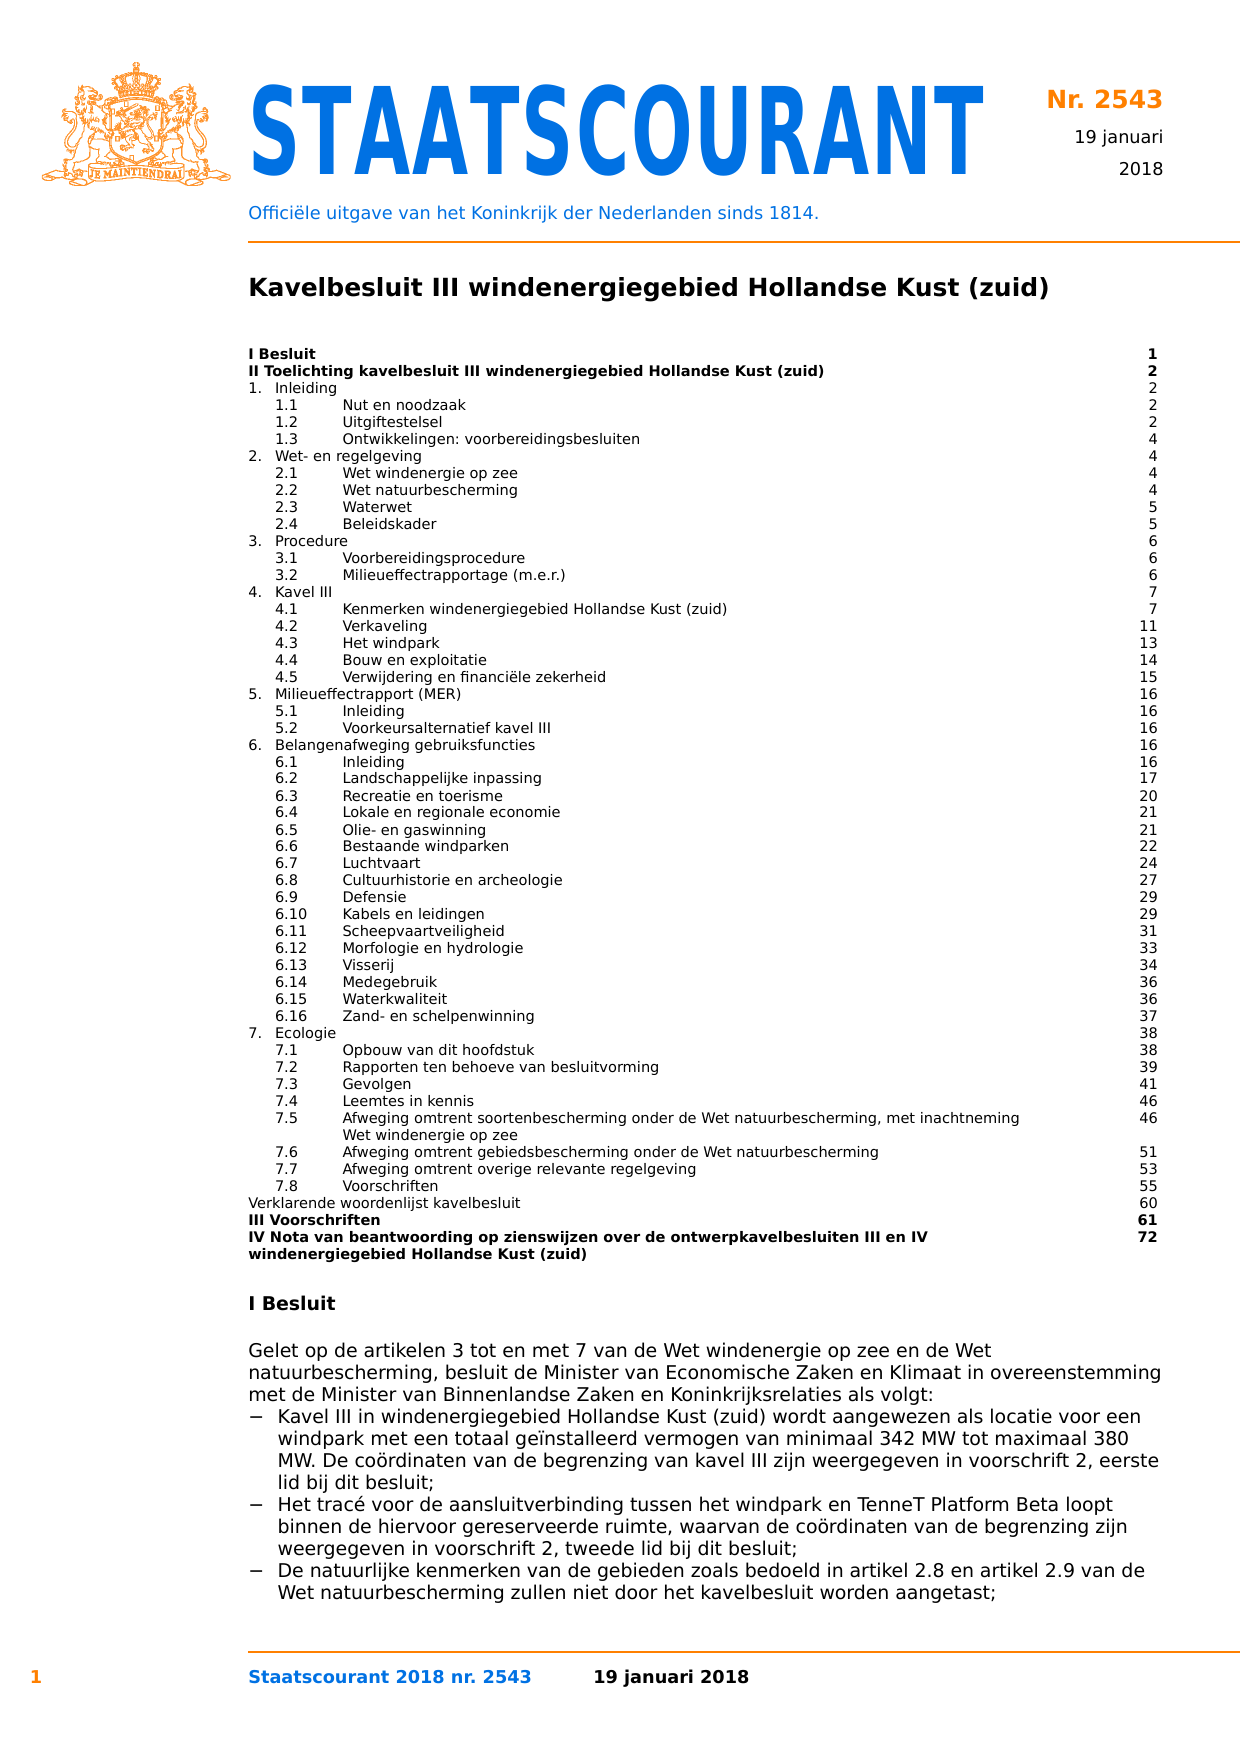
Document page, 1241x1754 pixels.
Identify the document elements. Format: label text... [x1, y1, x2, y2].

table_cell [248, 788, 269, 804]
table_cell 72 [1044, 1229, 1163, 1263]
table_cell 1.1 [269, 397, 336, 414]
table_cell Voorkeursalternatief kavel III [336, 720, 1044, 736]
table_cell [248, 804, 269, 821]
table_cell 16 [1044, 686, 1163, 702]
table_cell Landschappelijke inpassing [336, 770, 1044, 787]
table_cell Uitgiftestelsel [336, 414, 1044, 431]
table_cell 6.13 [269, 957, 336, 974]
text − Het tracé voor de aansluitverbinding tussen het windpark en TenneT Platform Beta loopt binnen de hiervoor gereserveerde ruimte, waarvan de coördinaten van de begrenzing zijn weergegeven in voorschrift 2, tweede lid bij dit besluit; [248, 1494, 1163, 1559]
table_cell Officiële uitgave van het Koninkrijk der Nederlanden sinds 1814. [248, 203, 1240, 241]
table_cell 7.2 [269, 1059, 336, 1076]
table_cell [248, 1144, 269, 1161]
table_cell 7.7 [269, 1161, 336, 1178]
subtitle Kavelbesluit III windenergiegebied Hollandse Kust (zuid) [248, 273, 1163, 302]
table_cell 55 [1044, 1178, 1163, 1195]
table_cell 6.14 [269, 974, 336, 991]
table_cell 6 [1044, 533, 1163, 550]
table_cell 33 [1044, 940, 1163, 957]
table_cell 7 [1044, 584, 1163, 601]
table_cell Scheepvaartveiligheid [336, 923, 1044, 940]
table_cell 16 [1044, 736, 1163, 753]
table_cell 38 [1044, 1042, 1163, 1059]
table_cell 7.3 [269, 1076, 336, 1093]
table_cell 1.2 [269, 414, 336, 431]
table_cell Het windpark [336, 635, 1044, 652]
table_cell 7.1 [269, 1042, 336, 1059]
table_cell 41 [1044, 1076, 1163, 1093]
table_cell 20 [1044, 788, 1163, 804]
table_cell III Voorschriften [248, 1212, 1044, 1229]
table_cell 7.6 [269, 1144, 336, 1161]
table_cell 2 [1044, 363, 1163, 380]
table_cell Afweging omtrent soortenbescherming onder de Wet natuurbescherming, met inachtneming Wet windenergie op zee [336, 1110, 1044, 1144]
table_cell Beleidskader [336, 516, 1044, 533]
table_cell 6.6 [269, 838, 336, 855]
table_cell [248, 635, 269, 652]
table_cell [248, 431, 269, 448]
table_cell Defensie [336, 889, 1044, 906]
table_cell Cultuurhistorie en archeologie [336, 872, 1044, 889]
table_cell [248, 754, 269, 770]
text Gelet op de artikelen 3 tot en met 7 van de Wet windenergie op zee en de Wet natuurbescherming, besluit de Minister van Economische Zaken en Klimaat in overeenstemming met de Minister van Binnenlandse Zaken en Koninkrijksrelaties als volgt: [248, 1340, 1163, 1406]
table_cell 5 [1044, 516, 1163, 533]
table_cell [248, 923, 269, 940]
table_cell Waterwet [336, 499, 1044, 516]
table_cell 6 [1044, 567, 1163, 584]
table_header STAATSCOURANT [248, 62, 998, 203]
table_cell IV Nota van beantwoording op zienswijzen over de ontwerpkavelbesluiten III en IV windenergiegebied Hollandse Kust (zuid) [248, 1229, 1044, 1263]
table_cell 16 [1044, 720, 1163, 736]
table_cell [248, 906, 269, 923]
table_cell Belangenafweging gebruiksfuncties [269, 736, 1044, 753]
table_cell 4 [1044, 431, 1163, 448]
table_cell 6.15 [269, 991, 336, 1008]
table_cell 53 [1044, 1161, 1163, 1178]
table_cell [248, 974, 269, 991]
table_cell 1. [248, 380, 269, 397]
table_cell Zand- en schelpenwinning [336, 1008, 1044, 1025]
table_cell Kabels en leidingen [336, 906, 1044, 923]
table_cell 6.3 [269, 788, 336, 804]
table_cell 6. [248, 736, 269, 753]
table_cell [248, 872, 269, 889]
table_cell 4.2 [269, 618, 336, 634]
table_cell Verklarende woordenlijst kavelbesluit [248, 1195, 1044, 1212]
table_cell 15 [1044, 669, 1163, 686]
table_cell 3.1 [269, 550, 336, 567]
table_cell 7.4 [269, 1093, 336, 1110]
table_cell 6.9 [269, 889, 336, 906]
table_cell 4 [1044, 482, 1163, 499]
table_cell 4.4 [269, 652, 336, 668]
table_cell [248, 855, 269, 872]
table_cell 13 [1044, 635, 1163, 652]
subtitle I Besluit [248, 1293, 1163, 1315]
table_cell Visserij [336, 957, 1044, 974]
table_cell 2.1 [269, 465, 336, 482]
table_cell [248, 516, 269, 533]
table_cell 27 [1044, 872, 1163, 889]
table_cell 6.4 [269, 804, 336, 821]
table_cell 4 [1044, 465, 1163, 482]
table_cell 2 [1044, 380, 1163, 397]
table_cell 6.8 [269, 872, 336, 889]
table_cell 4.1 [269, 601, 336, 618]
table_header [25, 62, 248, 241]
table_cell Nut en noodzaak [336, 397, 1044, 414]
table_cell 4 [1044, 448, 1163, 465]
table_cell 1.3 [269, 431, 336, 448]
table_cell 6 [1044, 550, 1163, 567]
table_cell 46 [1044, 1093, 1163, 1110]
table_cell 21 [1044, 804, 1163, 821]
table_cell [248, 1161, 269, 1178]
table_cell 4. [248, 584, 269, 601]
table_cell [248, 601, 269, 618]
table_cell [248, 465, 269, 482]
table_cell [248, 1093, 269, 1110]
table_cell 34 [1044, 957, 1163, 974]
table_cell Ecologie [269, 1025, 1044, 1042]
table_cell 37 [1044, 1008, 1163, 1025]
table_cell 29 [1044, 906, 1163, 923]
table_cell 60 [1044, 1195, 1163, 1212]
table_cell 36 [1044, 991, 1163, 1008]
table_cell Inleiding [336, 703, 1044, 719]
table_cell 7. [248, 1025, 269, 1042]
table_cell Medegebruik [336, 974, 1044, 991]
table_cell 2 [1044, 397, 1163, 414]
table_cell [248, 550, 269, 567]
table_cell 6.1 [269, 754, 336, 770]
table_cell Milieueffectrapport (MER) [269, 686, 1044, 702]
table_cell 22 [1044, 838, 1163, 855]
table_cell Verkaveling [336, 618, 1044, 634]
table_cell 5 [1044, 499, 1163, 516]
table_cell 7.8 [269, 1178, 336, 1195]
table_cell 38 [1044, 1025, 1163, 1042]
table_cell 51 [1044, 1144, 1163, 1161]
table_header Nr. 2543 [998, 62, 1240, 121]
table_cell [248, 1178, 269, 1195]
table_cell 6.2 [269, 770, 336, 787]
table_cell [248, 567, 269, 584]
table_cell Verwijdering en financiële zekerheid [336, 669, 1044, 686]
table_cell 2018 [998, 153, 1240, 203]
picture [41, 62, 231, 186]
table_cell Voorbereidingsprocedure [336, 550, 1044, 567]
table_cell [248, 397, 269, 414]
table_cell Waterkwaliteit [336, 991, 1044, 1008]
table_cell [248, 770, 269, 787]
table_cell 29 [1044, 889, 1163, 906]
table_cell Inleiding [336, 754, 1044, 770]
table_cell 6.12 [269, 940, 336, 957]
table_cell [248, 652, 269, 668]
table_cell 2.3 [269, 499, 336, 516]
table_cell 5.1 [269, 703, 336, 719]
table_cell Kenmerken windenergiegebied Hollandse Kust (zuid) [336, 601, 1044, 618]
table_cell [248, 957, 269, 974]
table_cell Procedure [269, 533, 1044, 550]
table_cell 5.2 [269, 720, 336, 736]
table_cell [248, 821, 269, 838]
table_cell [248, 414, 269, 431]
table_cell 36 [1044, 974, 1163, 991]
table_cell 5. [248, 686, 269, 702]
table_cell [248, 838, 269, 855]
table_cell [248, 1059, 269, 1076]
table_cell 46 [1044, 1110, 1163, 1144]
table_cell Morfologie en hydrologie [336, 940, 1044, 957]
table_cell Olie- en gaswinning [336, 821, 1044, 838]
table_cell [248, 703, 269, 719]
table_cell Milieueffectrapportage (m.e.r.) [336, 567, 1044, 584]
table_cell Bestaande windparken [336, 838, 1044, 855]
table_cell Rapporten ten behoeve van besluitvorming [336, 1059, 1044, 1076]
table_cell Opbouw van dit hoofdstuk [336, 1042, 1044, 1059]
table_cell Bouw en exploitatie [336, 652, 1044, 668]
table_cell Wet natuurbescherming [336, 482, 1044, 499]
table_cell [248, 889, 269, 906]
table_cell 31 [1044, 923, 1163, 940]
table_cell 2 [1044, 414, 1163, 431]
table_cell [248, 1076, 269, 1093]
table_cell [248, 669, 269, 686]
table_cell Ontwikkelingen: voorbereidingsbesluiten [336, 431, 1044, 448]
table_cell [248, 499, 269, 516]
table_cell 11 [1044, 618, 1163, 634]
table_cell 16 [1044, 754, 1163, 770]
table_cell 6.16 [269, 1008, 336, 1025]
text − Kavel III in windenergiegebied Hollandse Kust (zuid) wordt aangewezen als locatie voor een windpark met een totaal geïnstalleerd vermogen van minimaal 342 MW tot maximaal 380 MW. De coördinaten van de begrenzing van kavel III zijn weergegeven in voorschrift 2, eerste lid bij dit besluit; [248, 1406, 1163, 1494]
table_cell Lokale en regionale economie [336, 804, 1044, 821]
table_cell 19 januari [998, 121, 1240, 153]
table_cell 2. [248, 448, 269, 465]
table_cell [248, 940, 269, 957]
table_cell 2.2 [269, 482, 336, 499]
table_cell 6.10 [269, 906, 336, 923]
table_cell Luchtvaart [336, 855, 1044, 872]
table_cell Afweging omtrent overige relevante regelgeving [336, 1161, 1044, 1178]
table_cell Leemtes in kennis [336, 1093, 1044, 1110]
table_cell [248, 1008, 269, 1025]
table_cell Wet- en regelgeving [269, 448, 1044, 465]
table_cell II Toelichting kavelbesluit III windenergiegebied Hollandse Kust (zuid) [248, 363, 1044, 380]
table_header 1 [1044, 346, 1163, 363]
table_cell 7 [1044, 601, 1163, 618]
table_cell 2.4 [269, 516, 336, 533]
table_cell Afweging omtrent gebiedsbescherming onder de Wet natuurbescherming [336, 1144, 1044, 1161]
table_cell [248, 1042, 269, 1059]
table_cell 61 [1044, 1212, 1163, 1229]
table_cell 6.7 [269, 855, 336, 872]
table_cell [248, 482, 269, 499]
table_cell Kavel III [269, 584, 1044, 601]
table_cell [248, 1110, 269, 1144]
table_cell 6.11 [269, 923, 336, 940]
table_cell Wet windenergie op zee [336, 465, 1044, 482]
table_cell 6.5 [269, 821, 336, 838]
table_cell 17 [1044, 770, 1163, 787]
table_cell Inleiding [269, 380, 1044, 397]
table_cell Recreatie en toerisme [336, 788, 1044, 804]
table_cell 39 [1044, 1059, 1163, 1076]
table_cell 3.2 [269, 567, 336, 584]
table_cell 4.5 [269, 669, 336, 686]
table_cell [248, 720, 269, 736]
table_cell Gevolgen [336, 1076, 1044, 1093]
text − De natuurlijke kenmerken van de gebieden zoals bedoeld in artikel 2.8 en artikel 2.9 van de Wet natuurbescherming zullen niet door het kavelbesluit worden aangetast; [248, 1559, 1163, 1603]
table_cell 21 [1044, 821, 1163, 838]
table_cell 16 [1044, 703, 1163, 719]
table_cell 7.5 [269, 1110, 336, 1144]
table_cell [248, 991, 269, 1008]
table_cell 3. [248, 533, 269, 550]
table_cell 14 [1044, 652, 1163, 668]
table_cell 4.3 [269, 635, 336, 652]
table_cell Voorschriften [336, 1178, 1044, 1195]
table_cell [248, 618, 269, 634]
table_header I Besluit [248, 346, 1044, 363]
table_cell 24 [1044, 855, 1163, 872]
